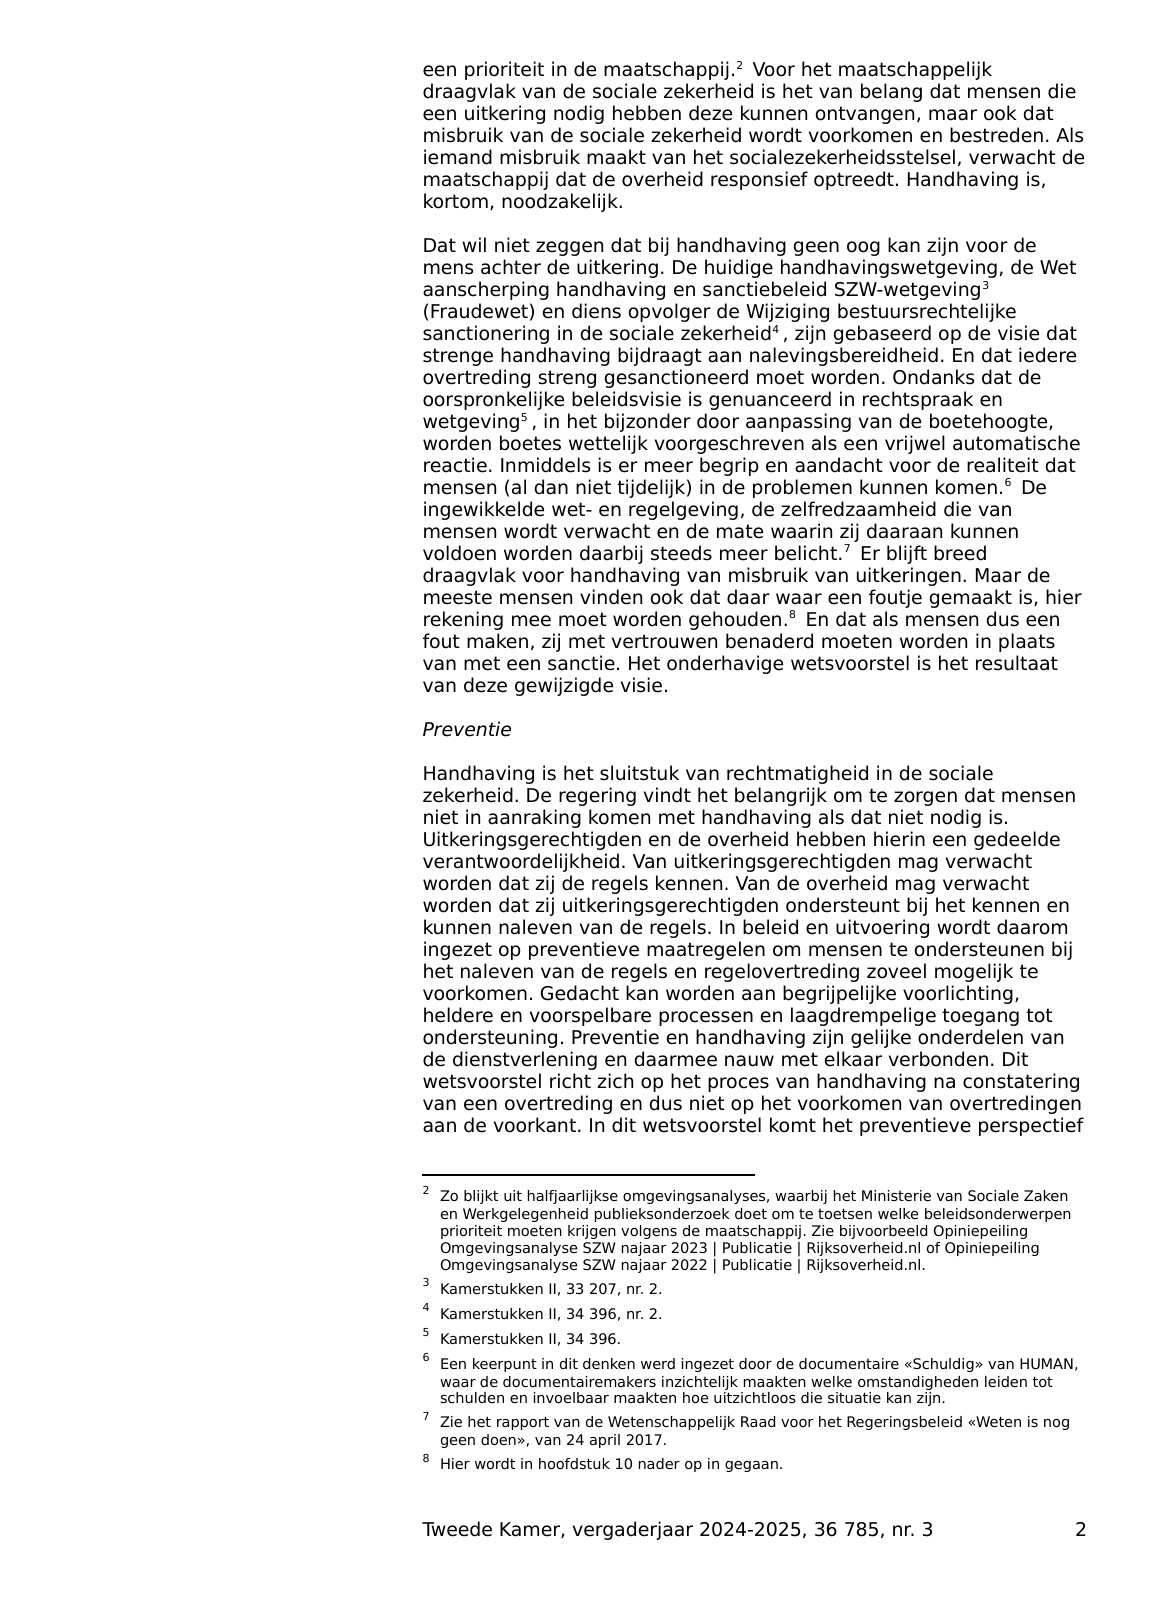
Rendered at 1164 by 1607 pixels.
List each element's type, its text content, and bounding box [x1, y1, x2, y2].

subtitle Preventie [422, 719, 1087, 741]
text Kamerstukken II, 34 396. [422, 1327, 1087, 1349]
text Hier wordt in hoofdstuk 10 nader op in gegaan. [422, 1452, 1087, 1474]
text Zo blijkt uit halfjaarlijkse omgevingsanalyses, waarbij het Ministerie van Sociale Zaken en Werkgelegenheid publieksonderzoek doet om te toetsen welke beleidsonderwerpen prioriteit moeten krijgen volgens de maatschappij. Zie bijvoorbeeld Opiniepeiling Omgevingsanalyse SZW najaar 2023 | Publicatie | Rijksoverheid.nl of Opiniepeiling Omgevingsanalyse SZW najaar 2022 | Publicatie | Rijksoverheid.nl. [422, 1184, 1087, 1274]
text Handhaving is het sluitstuk van rechtmatigheid in de sociale zekerheid. De regering vindt het belangrijk om te zorgen dat mensen niet in aanraking komen met handhaving als dat niet nodig is. Uitkeringsgerechtigden en de overheid hebben hierin een gedeelde verantwoordelijkheid. Van uitkeringsgerechtigden mag verwacht worden dat zij de regels kennen. Van de overheid mag verwacht worden dat zij uitkeringsgerechtigden ondersteunt bij het kennen en kunnen naleven van de regels. In beleid en uitvoering wordt daarom ingezet op preventieve maatregelen om mensen te ondersteunen bij het naleven van de regels en regelovertreding zoveel mogelijk te voorkomen. Gedacht kan worden aan begrijpelijke voorlichting, heldere en voorspelbare processen en laagdrempelige toegang tot ondersteuning. Preventie en handhaving zijn gelijke onderdelen van de dienstverlening en daarmee nauw met elkaar verbonden. Dit wetsvoorstel richt zich op het proces van handhaving na constatering van een overtreding en dus niet op het voorkomen van overtredingen aan de voorkant. In dit wetsvoorstel komt het preventieve perspectief [422, 763, 1087, 1137]
text Kamerstukken II, 33 207, nr. 2. [422, 1277, 1087, 1299]
text Een keerpunt in dit denken werd ingezet door de documentaire «Schuldig» van HUMAN, waar de documentairemakers inzichtelijk maakten welke omstandigheden leiden tot schulden en invoelbaar maakten hoe uitzichtloos die situatie kan zijn. [422, 1352, 1087, 1407]
text Zie het rapport van de Wetenschappelijk Raad voor het Regeringsbeleid «Weten is nog geen doen», van 24 april 2017. [422, 1410, 1087, 1449]
text Kamerstukken II, 34 396, nr. 2. [422, 1302, 1087, 1324]
text Dat wil niet zeggen dat bij handhaving geen oog kan zijn voor de mens achter de uitkering. De huidige handhavingswetgeving, de Wet aanscherping handhaving en sanctiebeleid SZW-wetgeving (Fraudewet) en diens opvolger de Wijziging bestuursrechtelijke sanctionering in de sociale zekerheid, zijn gebaseerd op de visie dat strenge handhaving bijdraagt aan nalevingsbereidheid. En dat iedere overtreding streng gesanctioneerd moet worden. Ondanks dat de oorspronkelijke beleidsvisie is genuanceerd in rechtspraak en wetgeving, in het bijzonder door aanpassing van de boetehoogte, worden boetes wettelijk voorgeschreven als een vrijwel automatische reactie. Inmiddels is er meer begrip en aandacht voor de realiteit dat mensen (al dan niet tijdelijk) in de problemen kunnen komen. De ingewikkelde wet- en regelgeving, de zelfredzaamheid die van mensen wordt verwacht en de mate waarin zij daaraan kunnen voldoen worden daarbij steeds meer belicht. Er blijft breed draagvlak voor handhaving van misbruik van uitkeringen. Maar de meeste mensen vinden ook dat daar waar een foutje gemaakt is, hier rekening mee moet worden gehouden. En dat als mensen dus een fout maken, zij met vertrouwen benaderd moeten worden in plaats van met een sanctie. Het onderhavige wetsvoorstel is het resultaat van deze gewijzigde visie. [422, 235, 1087, 697]
text een prioriteit in de maatschappij. Voor het maatschappelijk draagvlak van de sociale zekerheid is het van belang dat mensen die een uitkering nodig hebben deze kunnen ontvangen, maar ook dat misbruik van de sociale zekerheid wordt voorkomen en bestreden. Als iemand misbruik maakt van het socialezekerheidsstelsel, verwacht de maatschappij dat de overheid responsief optreedt. Handhaving is, kortom, noodzakelijk. [422, 59, 1087, 213]
